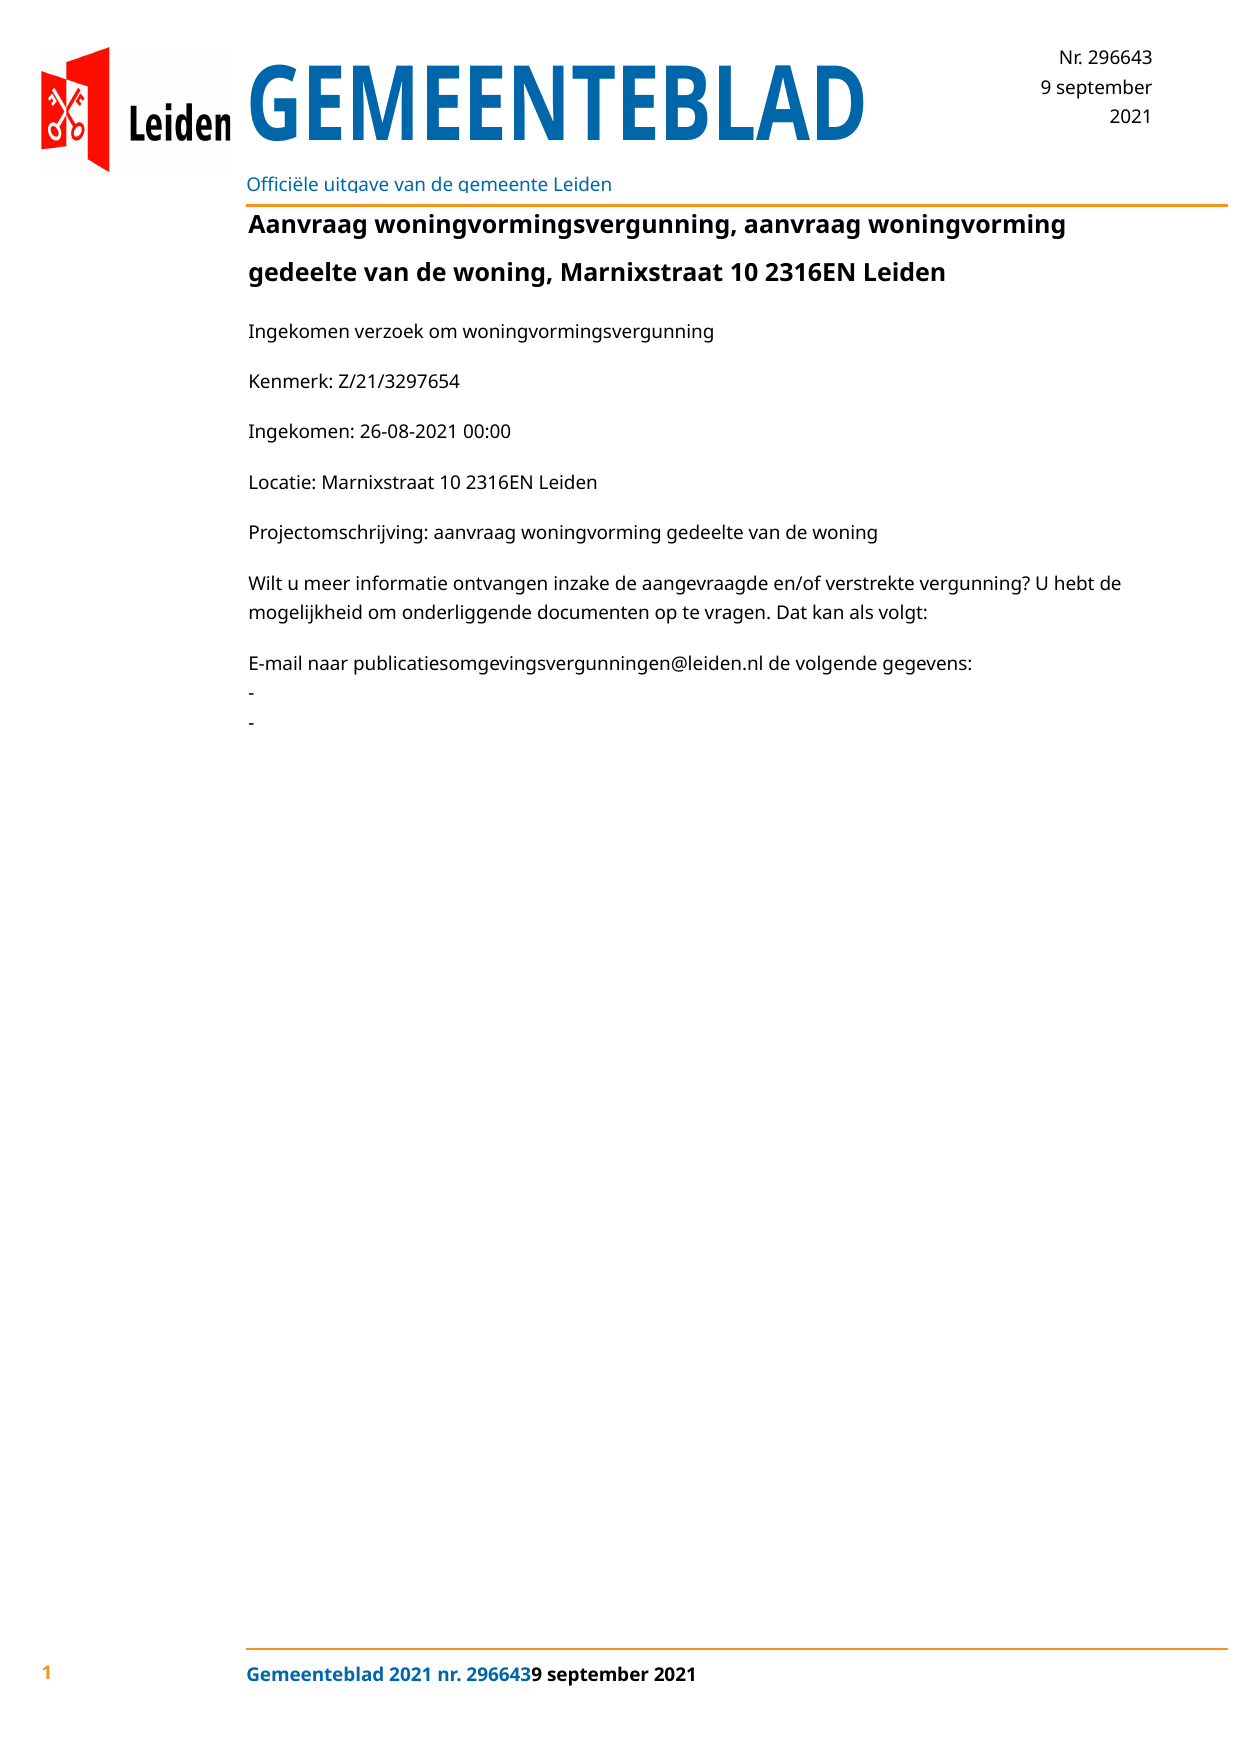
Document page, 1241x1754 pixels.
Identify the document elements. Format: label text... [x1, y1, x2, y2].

text Kenmerk: Z/21/3297654 [248, 368, 1152, 394]
text E-mail naar publicatiesomgevingsvergunningen@leiden.nl de volgende gegevens: [248, 650, 1152, 676]
text Projectomschrijving: aanvraag woningvorming gedeelte van de woning [248, 519, 1152, 545]
text Aanvraag woningvormingsvergunning, aanvraag woningvorming gedeelte van de woning, Marnixstraat 10 2316EN Leiden [248, 207, 1152, 288]
text Wilt u meer informatie ontvangen inzake de aangevraagde en/of verstrekte vergunning? U hebt de mogelijkheid om onderliggende documenten op te vragen. Dat kan als volgt: [248, 570, 1152, 625]
picture [41, 47, 231, 172]
text Ingekomen: 26-08-2021 00:00 [248, 419, 1152, 444]
text Ingekomen verzoek om woningvormingsvergunning [248, 318, 1152, 344]
text Locatie: Marnixstraat 10 2316EN Leiden [248, 469, 1152, 495]
